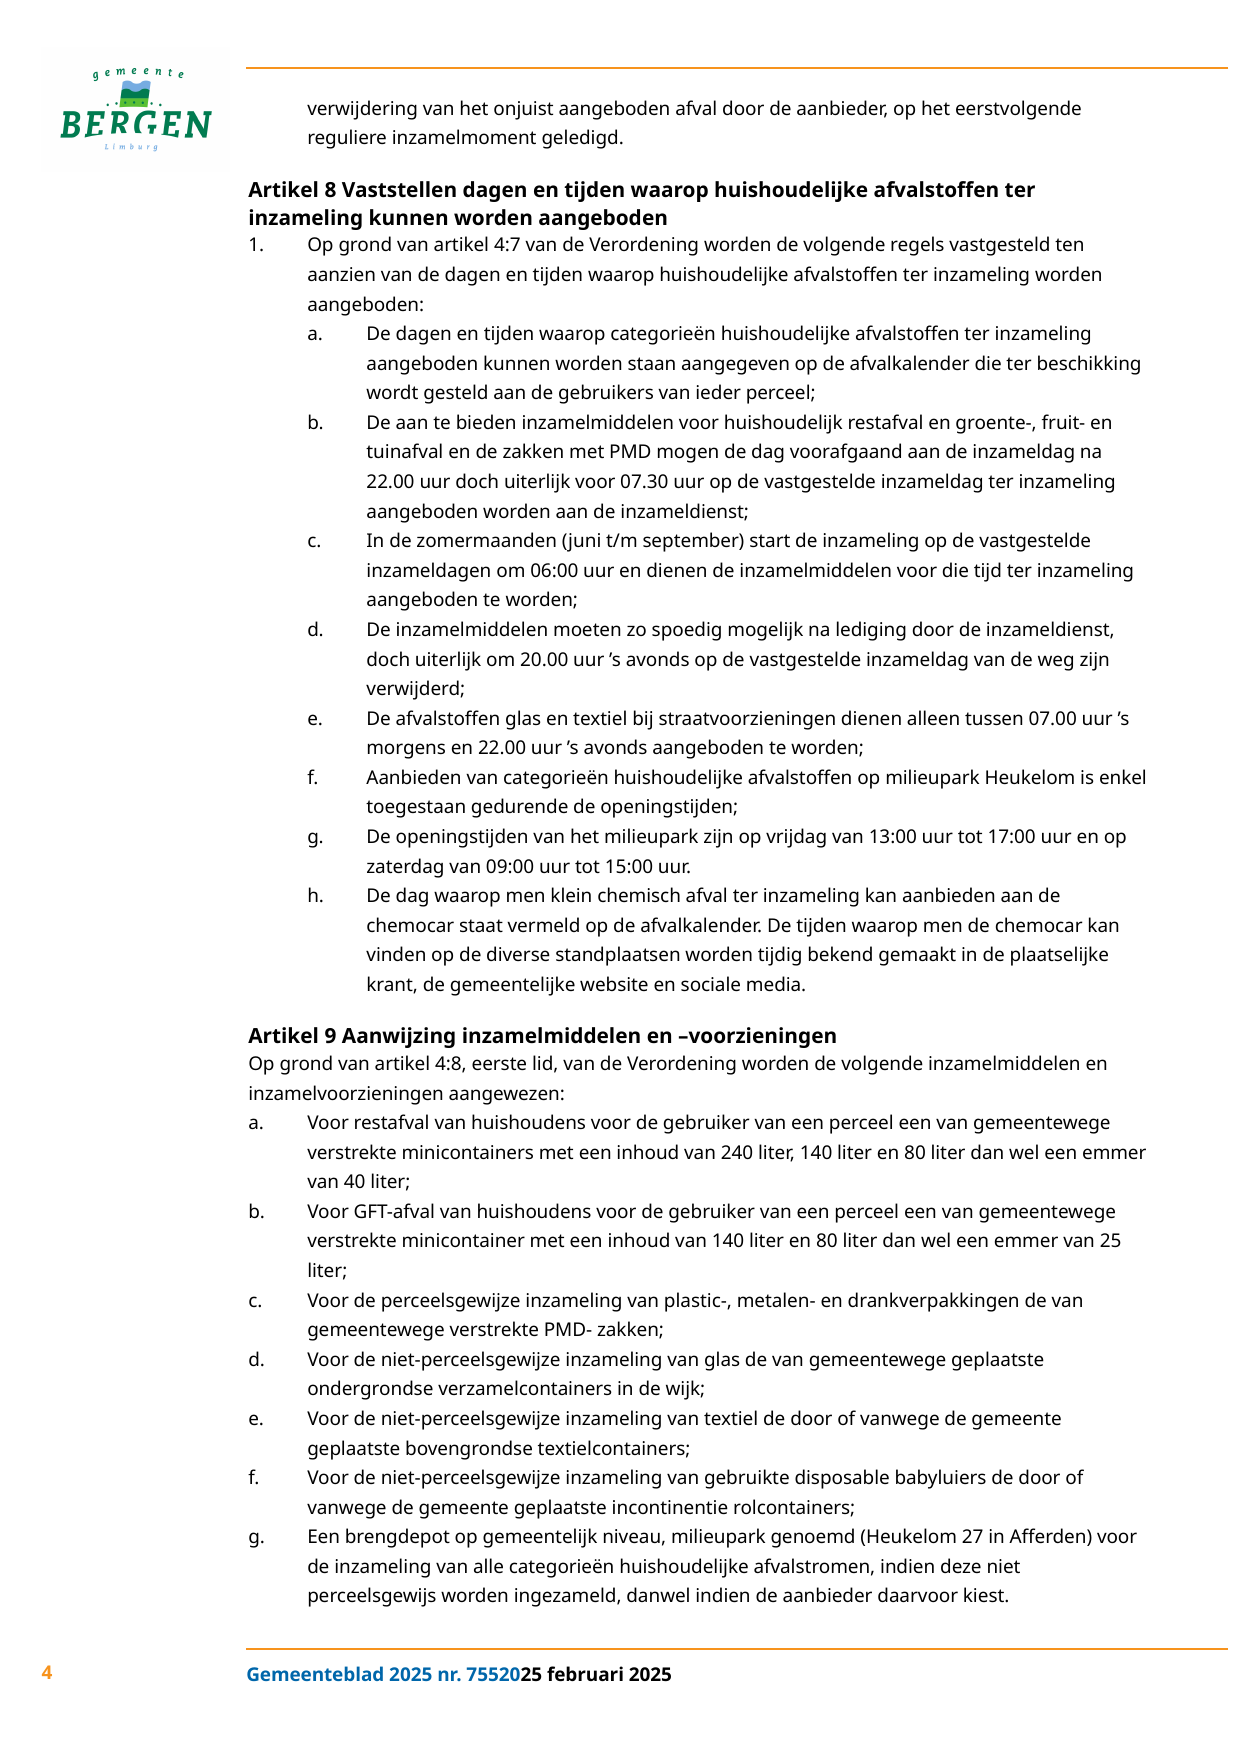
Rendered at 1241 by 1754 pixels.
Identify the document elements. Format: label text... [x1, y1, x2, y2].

list Voor de niet-perceelsgewijze inzameling van glas de van gemeentewege geplaatste ondergrondse verzamelcontainers in de wijk; [248, 1346, 1152, 1401]
text Artikel 9 Aanwijzing inzamelmiddelen en –voorzieningen [248, 1022, 1152, 1050]
list In de zomermaanden (juni t/m september) start de inzameling op de vastgestelde inzameldagen om 06:00 uur en dienen de inzamelmiddelen voor die tijd ter inzameling aangeboden te worden; [307, 527, 1152, 612]
picture [41, 47, 231, 172]
list Voor de niet-perceelsgewijze inzameling van gebruikte disposable babyluiers de door of vanwege de gemeente geplaatste incontinentie rolcontainers; [248, 1464, 1152, 1519]
list Een brengdepot op gemeentelijk niveau, milieupark genoemd (Heukelom 27 in Afferden) voor de inzameling van alle categorieën huishoudelijke afvalstromen, indien deze niet perceelsgewijs worden ingezameld, danwel indien de aanbieder daarvoor kiest. [248, 1523, 1152, 1608]
list Voor de niet-perceelsgewijze inzameling van textiel de door of vanwege de gemeente geplaatste bovengrondse textielcontainers; [248, 1405, 1152, 1460]
list Voor restafval van huishoudens voor de gebruiker van een perceel een van gemeentewege verstrekte minicontainers met een inhoud van 240 liter, 140 liter en 80 liter dan wel een emmer van 40 liter; [248, 1109, 1152, 1194]
list De inzamelmiddelen moeten zo spoedig mogelijk na lediging door de inzameldienst, doch uiterlijk om 20.00 uur ’s avonds op de vastgestelde inzameldag van de weg zijn verwijderd; [307, 616, 1152, 701]
list De aan te bieden inzamelmiddelen voor huishoudelijk restafval en groente-, fruit- en tuinafval en de zakken met PMD mogen de dag voorafgaand aan de inzameldag na 22.00 uur doch uiterlijk voor 07.30 uur op de vastgestelde inzameldag ter inzameling aangeboden worden aan de inzameldienst; [307, 409, 1152, 524]
list Op grond van artikel 4:7 van de Verordening worden de volgende regels vastgesteld ten aanzien van de dagen en tijden waarop huishoudelijke afvalstoffen ter inzameling worden aangeboden: [248, 232, 1152, 317]
list De dagen en tijden waarop categorieën huishoudelijke afvalstoffen ter inzameling aangeboden kunnen worden staan aangegeven op de afvalkalender die ter beschikking wordt gesteld aan de gebruikers van ieder perceel; [307, 320, 1152, 405]
list Aanbieden van categorieën huishoudelijke afvalstoffen op milieupark Heukelom is enkel toegestaan gedurende de openingstijden; [307, 764, 1152, 819]
list De dag waarop men klein chemisch afval ter inzameling kan aanbieden aan de chemocar staat vermeld op de afvalkalender. De tijden waarop men de chemocar kan vinden op de diverse standplaatsen worden tijdig bekend gemaakt in de plaatselijke krant, de gemeentelijke website en sociale media. [307, 882, 1152, 997]
list Voor de perceelsgewijze inzameling van plastic-, metalen- en drankverpakkingen de van gemeentewege verstrekte PMD- zakken; [248, 1287, 1152, 1342]
text Op grond van artikel 4:8, eerste lid, van de Verordening worden de volgende inzamelmiddelen en inzamelvoorzieningen aangewezen: [248, 1050, 1152, 1105]
list De afvalstoffen glas en textiel bij straatvoorzieningen dienen alleen tussen 07.00 uur ’s morgens en 22.00 uur ’s avonds aangeboden te worden; [307, 705, 1152, 760]
list De openingstijden van het milieupark zijn op vrijdag van 13:00 uur tot 17:00 uur en op zaterdag van 09:00 uur tot 15:00 uur. [307, 823, 1152, 879]
list Voor GFT-afval van huishoudens voor de gebruiker van een perceel een van gemeentewege verstrekte minicontainer met een inhoud van 140 liter en 80 liter dan wel een emmer van 25 liter; [248, 1198, 1152, 1283]
list verwijdering van het onjuist aangeboden afval door de aanbieder, op het eerstvolgende reguliere inzamelmoment geledigd. [248, 95, 1152, 150]
text Artikel 8 Vaststellen dagen en tijden waarop huishoudelijke afvalstoffen ter inzameling kunnen worden aangeboden [248, 175, 1152, 232]
